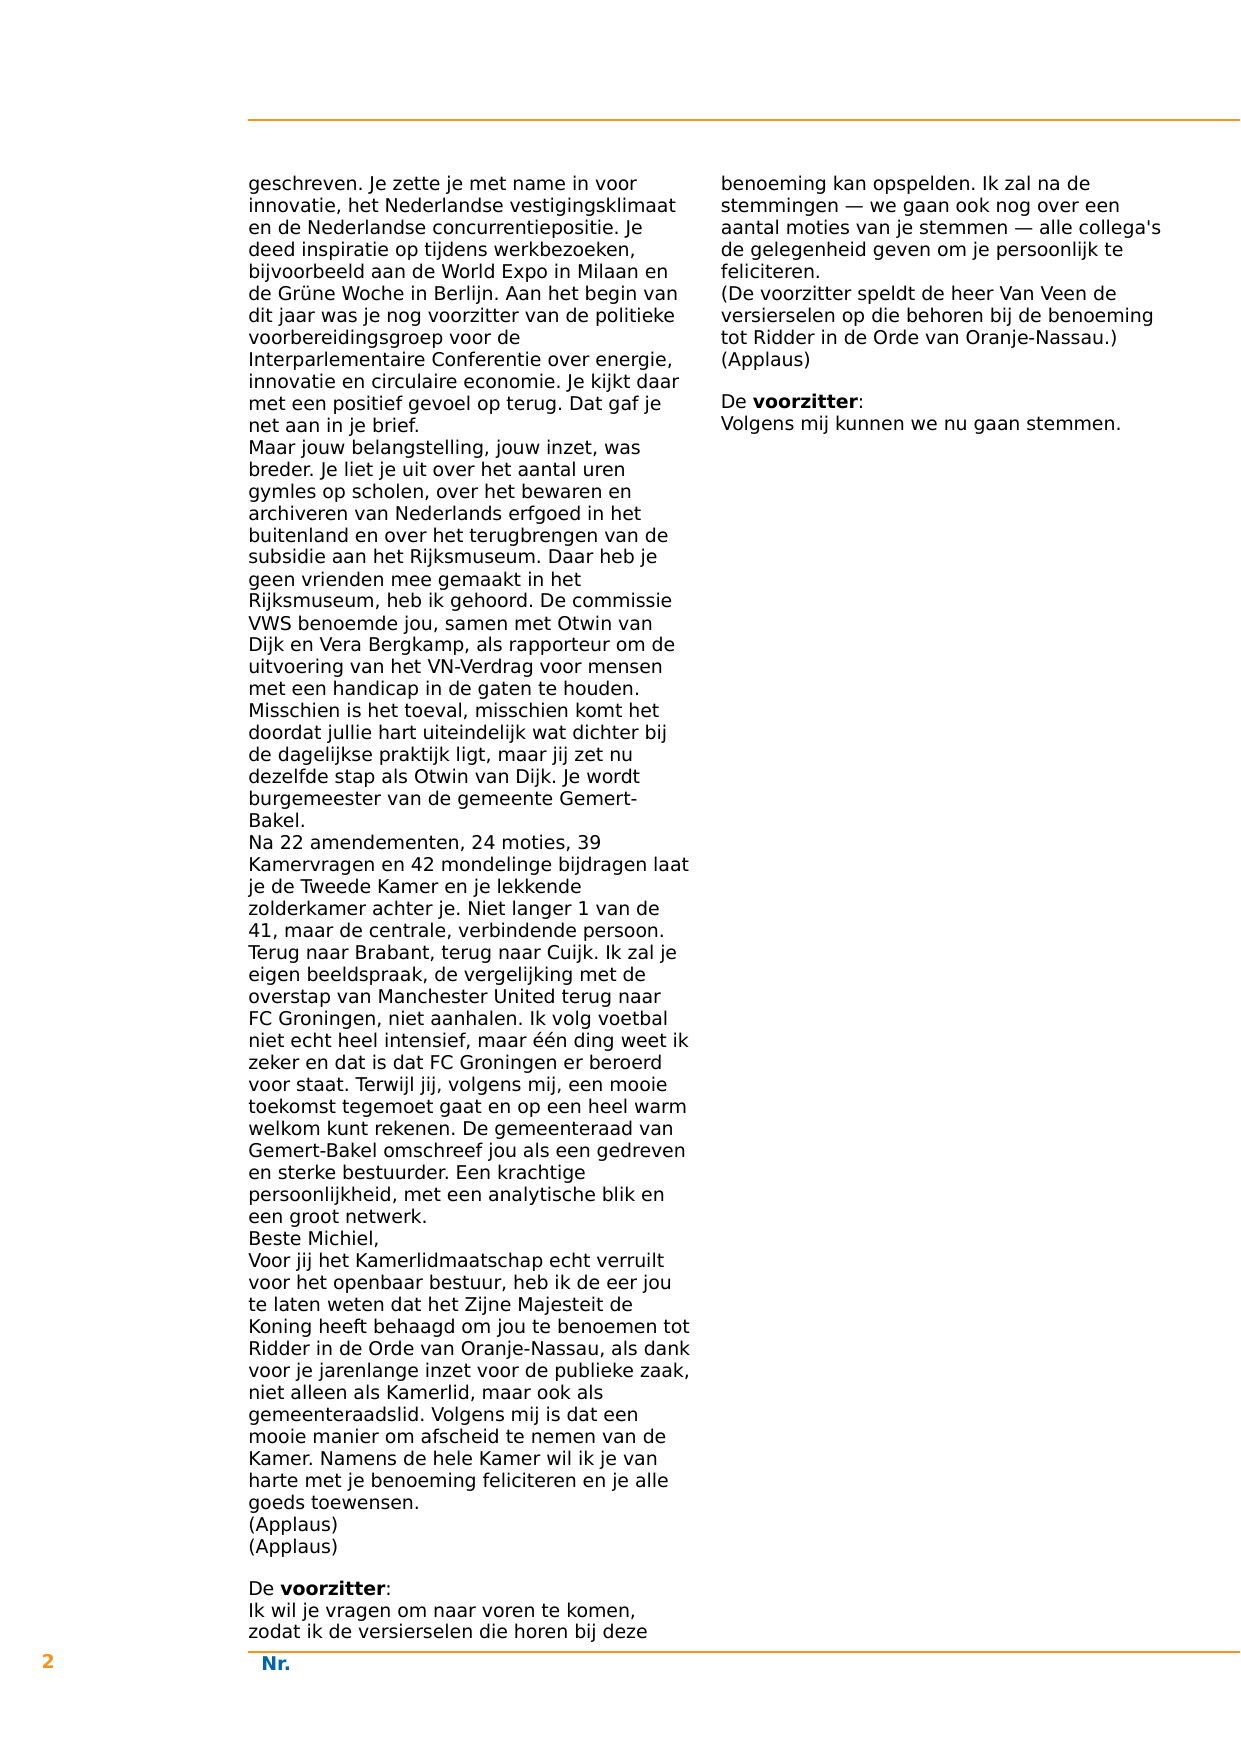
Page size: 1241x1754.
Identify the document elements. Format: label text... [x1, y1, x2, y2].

text Ik wil je vragen om naar voren te komen, zodat ik de versierselen die horen bij deze [248, 1599, 691, 1643]
text (Applaus) [248, 1536, 691, 1557]
text benoeming kan opspelden. Ik zal na de stemmingen — we gaan ook nog over een aantal moties van je stemmen — alle collega's de gelegenheid geven om je persoonlijk te feliciteren. [721, 173, 1163, 283]
text Volgens mij kunnen we nu gaan stemmen. [721, 413, 1163, 434]
text (Applaus) [248, 1513, 691, 1536]
text Na 22 amendementen, 24 moties, 39 Kamervragen en 42 mondelinge bijdragen laat je de Tweede Kamer en je lekkende zolderkamer achter je. Niet langer 1 van de 41, maar de centrale, verbindende persoon. Terug naar Brabant, terug naar Cuijk. Ik zal je eigen beeldspraak, de vergelijking met de overstap van Manchester United terug naar FC Groningen, niet aanhalen. Ik volg voetbal niet echt heel intensief, maar één ding weet ik zeker en dat is dat FC Groningen er beroerd voor staat. Terwijl jij, volgens mij, een mooie toekomst tegemoet gaat en op een heel warm welkom kunt rekenen. De gemeenteraad van Gemert-Bakel omschreef jou als een gedreven en sterke bestuurder. Een krachtige persoonlijkheid, met een analytische blik en een groot netwerk. [248, 832, 691, 1228]
text Voor jij het Kamerlidmaatschap echt verruilt voor het openbaar bestuur, heb ik de eer jou te laten weten dat het Zijne Majesteit de Koning heeft behaagd om jou te benoemen tot Ridder in de Orde van Oranje-Nassau, als dank voor je jarenlange inzet voor de publieke zaak, niet alleen als Kamerlid, maar ook als gemeenteraadslid. Volgens mij is dat een mooie manier om afscheid te nemen van de Kamer. Namens de hele Kamer wil ik je van harte met je benoeming feliciteren en je alle goeds toewensen. [248, 1250, 691, 1513]
text Maar jouw belangstelling, jouw inzet, was breder. Je liet je uit over het aantal uren gymles op scholen, over het bewaren en archiveren van Nederlands erfgoed in het buitenland en over het terugbrengen van de subsidie aan het Rijksmuseum. Daar heb je geen vrienden mee gemaakt in het Rijksmuseum, heb ik gehoord. De commissie VWS benoemde jou, samen met Otwin van Dijk en Vera Bergkamp, als rapporteur om de uitvoering van het VN-Verdrag voor mensen met een handicap in de gaten te houden. Misschien is het toeval, misschien komt het doordat jullie hart uiteindelijk wat dichter bij de dagelijkse praktijk ligt, maar jij zet nu dezelfde stap als Otwin van Dijk. Je wordt burgemeester van de gemeente Gemert-Bakel. [248, 437, 691, 832]
text De voorzitter: [721, 391, 1163, 413]
text (Applaus) [721, 349, 1163, 371]
text Beste Michiel, [248, 1228, 691, 1250]
text (De voorzitter speldt de heer Van Veen de versierselen op die behoren bij de benoeming tot Ridder in de Orde van Oranje-Nassau.) [721, 283, 1163, 349]
text De voorzitter: [248, 1577, 691, 1599]
text geschreven. Je zette je met name in voor innovatie, het Nederlandse vestigingsklimaat en de Nederlandse concurrentiepositie. Je deed inspiratie op tijdens werkbezoeken, bijvoorbeeld aan de World Expo in Milaan en de Grüne Woche in Berlijn. Aan het begin van dit jaar was je nog voorzitter van de politieke voorbereidingsgroep voor de Interparlementaire Conferentie over energie, innovatie en circulaire economie. Je kijkt daar met een positief gevoel op terug. Dat gaf je net aan in je brief. [248, 173, 691, 437]
